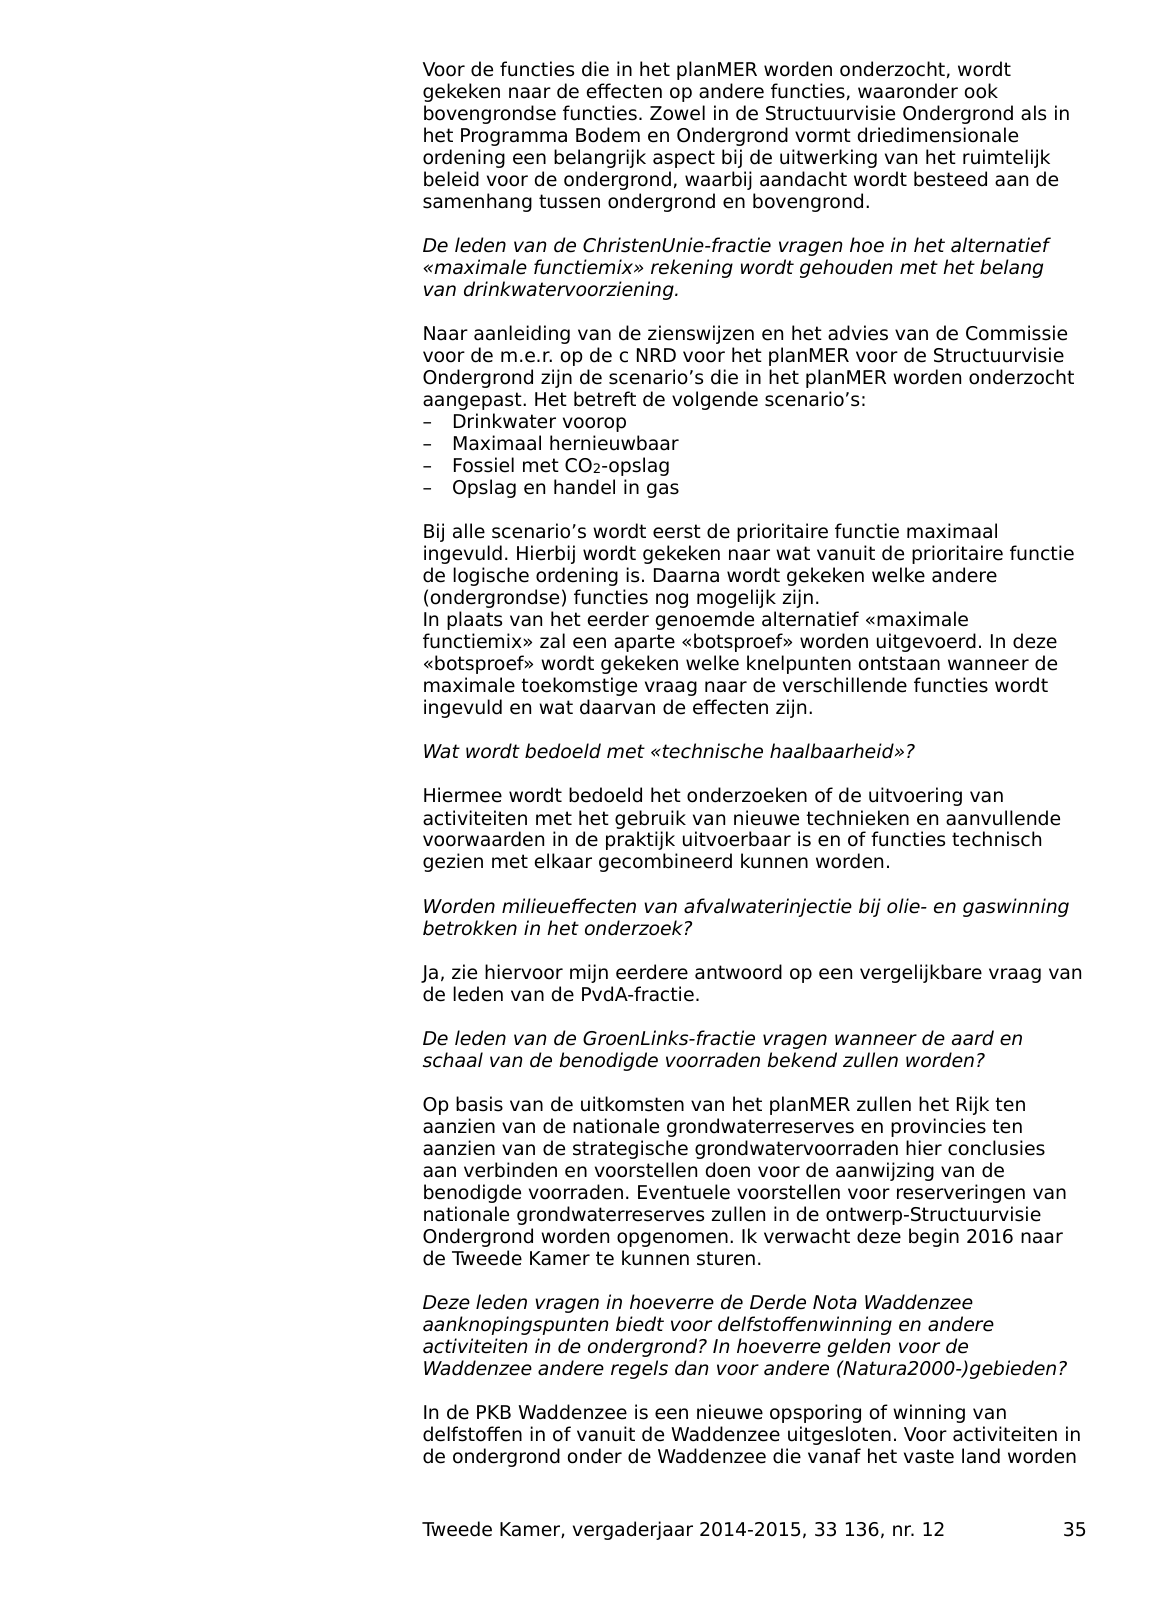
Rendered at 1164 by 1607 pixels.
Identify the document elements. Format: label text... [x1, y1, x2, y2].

text – Maximaal hernieuwbaar [422, 433, 1087, 455]
text – Fossiel met CO2-opslag [422, 455, 1087, 477]
text Hiermee wordt bedoeld het onderzoeken of de uitvoering van activiteiten met het gebruik van nieuwe technieken en aanvullende voorwaarden in de praktijk uitvoerbaar is en of functies technisch gezien met elkaar gecombineerd kunnen worden. [422, 785, 1087, 873]
text Deze leden vragen in hoeverre de Derde Nota Waddenzee aanknopingspunten biedt voor delfstoffenwinning en andere activiteiten in de ondergrond? In hoeverre gelden voor de Waddenzee andere regels dan voor andere (Natura2000-)gebieden? [422, 1292, 1087, 1380]
text Ja, zie hiervoor mijn eerdere antwoord op een vergelijkbare vraag van de leden van de PvdA-fractie. [422, 962, 1087, 1006]
text De leden van de ChristenUnie-fractie vragen hoe in het alternatief «maximale functiemix» rekening wordt gehouden met het belang van drinkwatervoorziening. [422, 235, 1087, 301]
text – Opslag en handel in gas [422, 477, 1087, 499]
text Bij alle scenario’s wordt eerst de prioritaire functie maximaal ingevuld. Hierbij wordt gekeken naar wat vanuit de prioritaire functie de logische ordening is. Daarna wordt gekeken welke andere (ondergrondse) functies nog mogelijk zijn. [422, 521, 1087, 609]
text Op basis van de uitkomsten van het planMER zullen het Rijk ten aanzien van de nationale grondwaterreserves en provincies ten aanzien van de strategische grondwatervoorraden hier conclusies aan verbinden en voorstellen doen voor de aanwijzing van de benodigde voorraden. Eventuele voorstellen voor reserveringen van nationale grondwaterreserves zullen in de ontwerp-Structuurvisie Ondergrond worden opgenomen. Ik verwacht deze begin 2016 naar de Tweede Kamer te kunnen sturen. [422, 1094, 1087, 1270]
text Worden milieueffecten van afvalwaterinjectie bij olie- en gaswinning betrokken in het onderzoek? [422, 896, 1087, 939]
text In plaats van het eerder genoemde alternatief «maximale functiemix» zal een aparte «botsproef» worden uitgevoerd. In deze «botsproef» wordt gekeken welke knelpunten ontstaan wanneer de maximale toekomstige vraag naar de verschillende functies wordt ingevuld en wat daarvan de effecten zijn. [422, 609, 1087, 719]
text – Drinkwater voorop [422, 411, 1087, 433]
text Wat wordt bedoeld met «technische haalbaarheid»? [422, 741, 1087, 763]
text Voor de functies die in het planMER worden onderzocht, wordt gekeken naar de effecten op andere functies, waaronder ook bovengrondse functies. Zowel in de Structuurvisie Ondergrond als in het Programma Bodem en Ondergrond vormt driedimensionale ordening een belangrijk aspect bij de uitwerking van het ruimtelijk beleid voor de ondergrond, waarbij aandacht wordt besteed aan de samenhang tussen ondergrond en bovengrond. [422, 59, 1087, 213]
text De leden van de GroenLinks-fractie vragen wanneer de aard en schaal van de benodigde voorraden bekend zullen worden? [422, 1028, 1087, 1072]
text Naar aanleiding van de zienswijzen en het advies van de Commissie voor de m.e.r. op de c NRD voor het planMER voor de Structuurvisie Ondergrond zijn de scenario’s die in het planMER worden onderzocht aangepast. Het betreft de volgende scenario’s: [422, 323, 1087, 411]
text In de PKB Waddenzee is een nieuwe opsporing of winning van delfstoffen in of vanuit de Waddenzee uitgesloten. Voor activiteiten in de ondergrond onder de Waddenzee die vanaf het vaste land worden [422, 1402, 1087, 1468]
